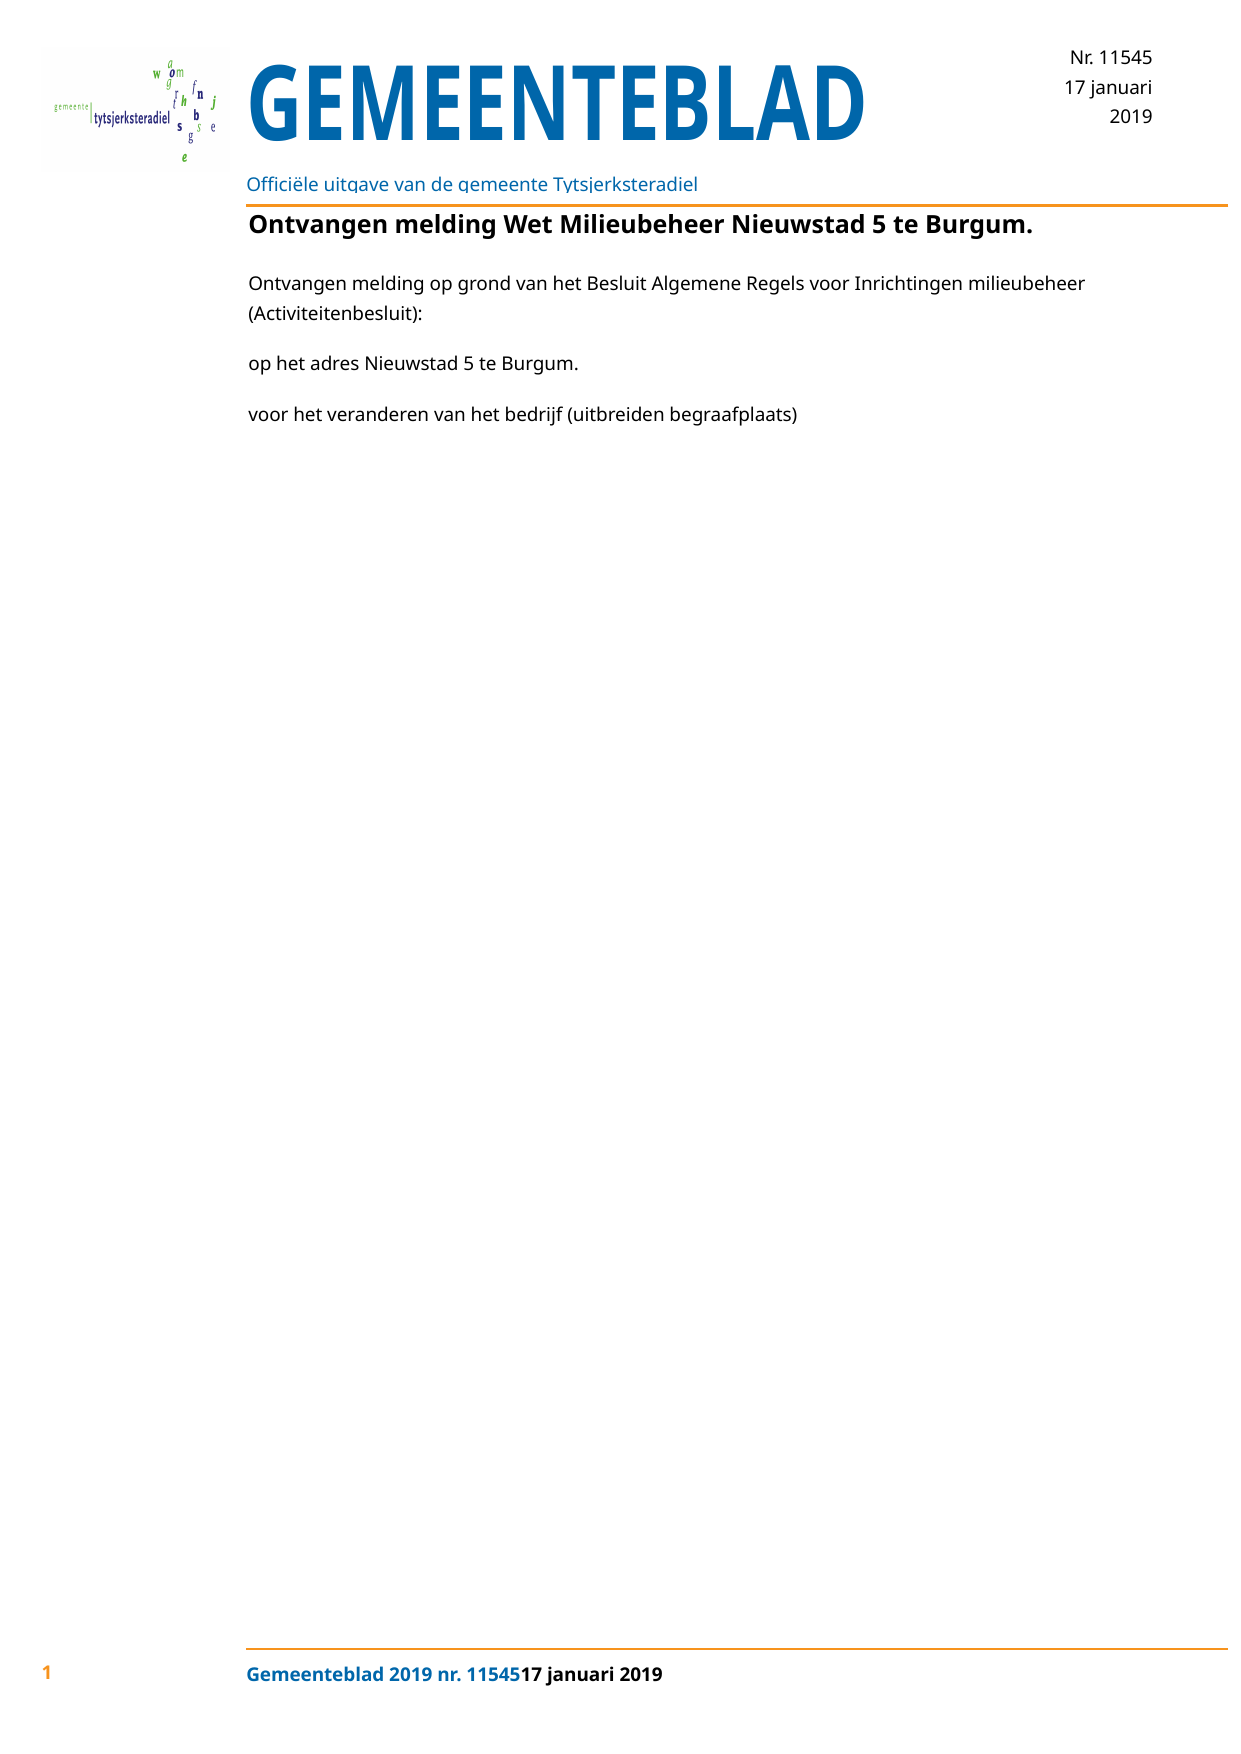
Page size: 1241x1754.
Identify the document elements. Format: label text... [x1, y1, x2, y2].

text voor het veranderen van het bedrijf (uitbreiden begraafplaats) [248, 401, 1152, 426]
text Ontvangen melding Wet Milieubeheer Nieuwstad 5 te Burgum. [248, 207, 1152, 241]
picture [41, 47, 231, 172]
text Ontvangen melding op grond van het Besluit Algemene Regels voor Inrichtingen milieubeheer (Activiteitenbesluit): [248, 270, 1152, 326]
text op het adres Nieuwstad 5 te Burgum. [248, 350, 1152, 376]
